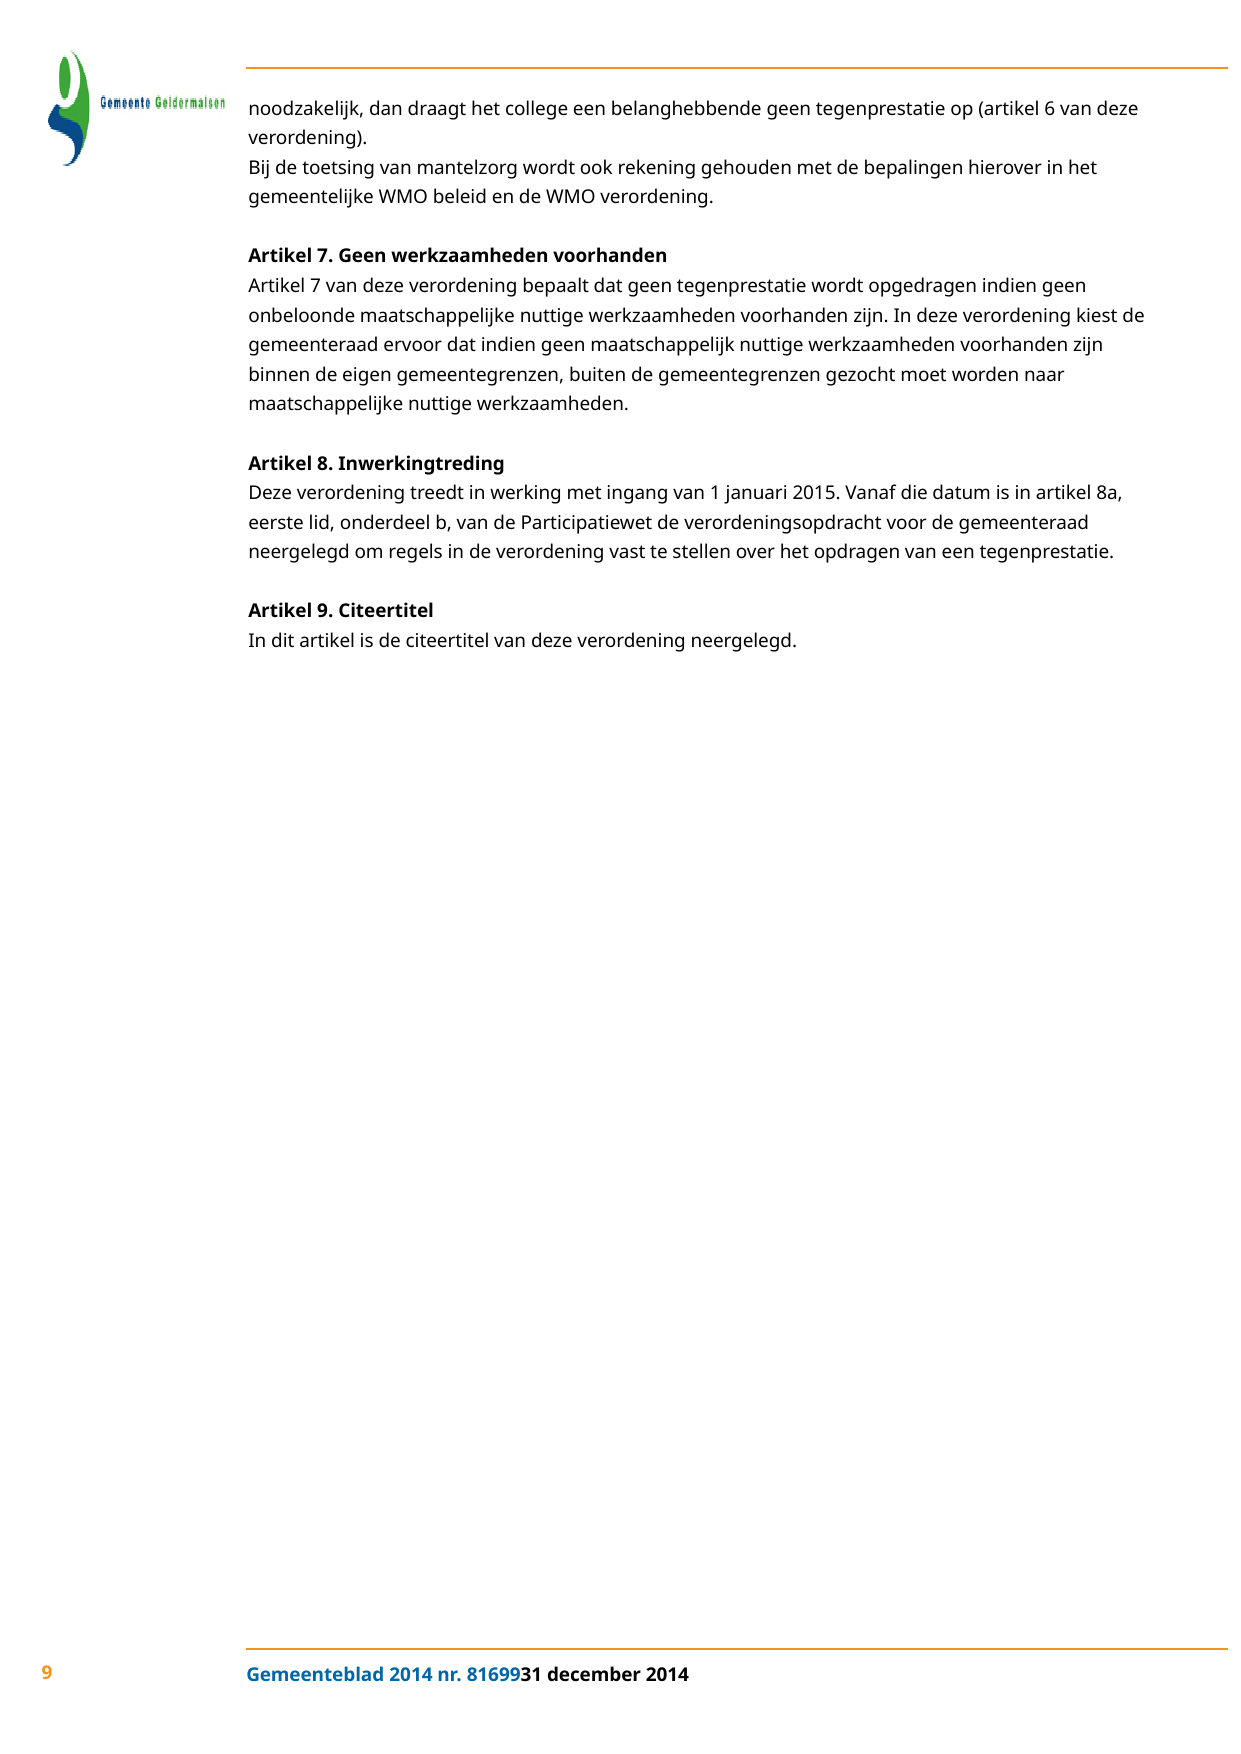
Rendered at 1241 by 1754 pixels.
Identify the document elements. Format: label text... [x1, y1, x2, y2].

text Deze verordening treedt in werking met ingang van 1 januari 2015. Vanaf die datum is in artikel 8a, eerste lid, onderdeel b, van de Participatiewet de verordeningsopdracht voor de gemeenteraad neergelegd om regels in de verordening vast te stellen over het opdragen van een tegenprestatie. [248, 479, 1152, 564]
text Artikel 7 van deze verordening bepaalt dat geen tegenprestatie wordt opgedragen indien geen onbeloonde maatschappelijke nuttige werkzaamheden voorhanden zijn. In deze verordening kiest de gemeenteraad ervoor dat indien geen maatschappelijk nuttige werkzaamheden voorhanden zijn binnen de eigen gemeentegrenzen, buiten de gemeentegrenzen gezocht moet worden naar maatschappelijke nuttige werkzaamheden. [248, 272, 1152, 416]
picture [41, 47, 231, 172]
text noodzakelijk, dan draagt het college een belanghebbende geen tegenprestatie op (artikel 6 van deze verordening). [248, 95, 1152, 150]
text In dit artikel is de citeertitel van deze verordening neergelegd. [248, 627, 1152, 653]
text Artikel 8. Inwerkingtreding [248, 450, 1152, 476]
text Bij de toetsing van mantelzorg wordt ook rekening gehouden met de bepalingen hierover in het gemeentelijke WMO beleid en de WMO verordening. [248, 154, 1152, 209]
text Artikel 7. Geen werkzaamheden voorhanden [248, 243, 1152, 268]
text Artikel 9. Citeertitel [248, 598, 1152, 623]
